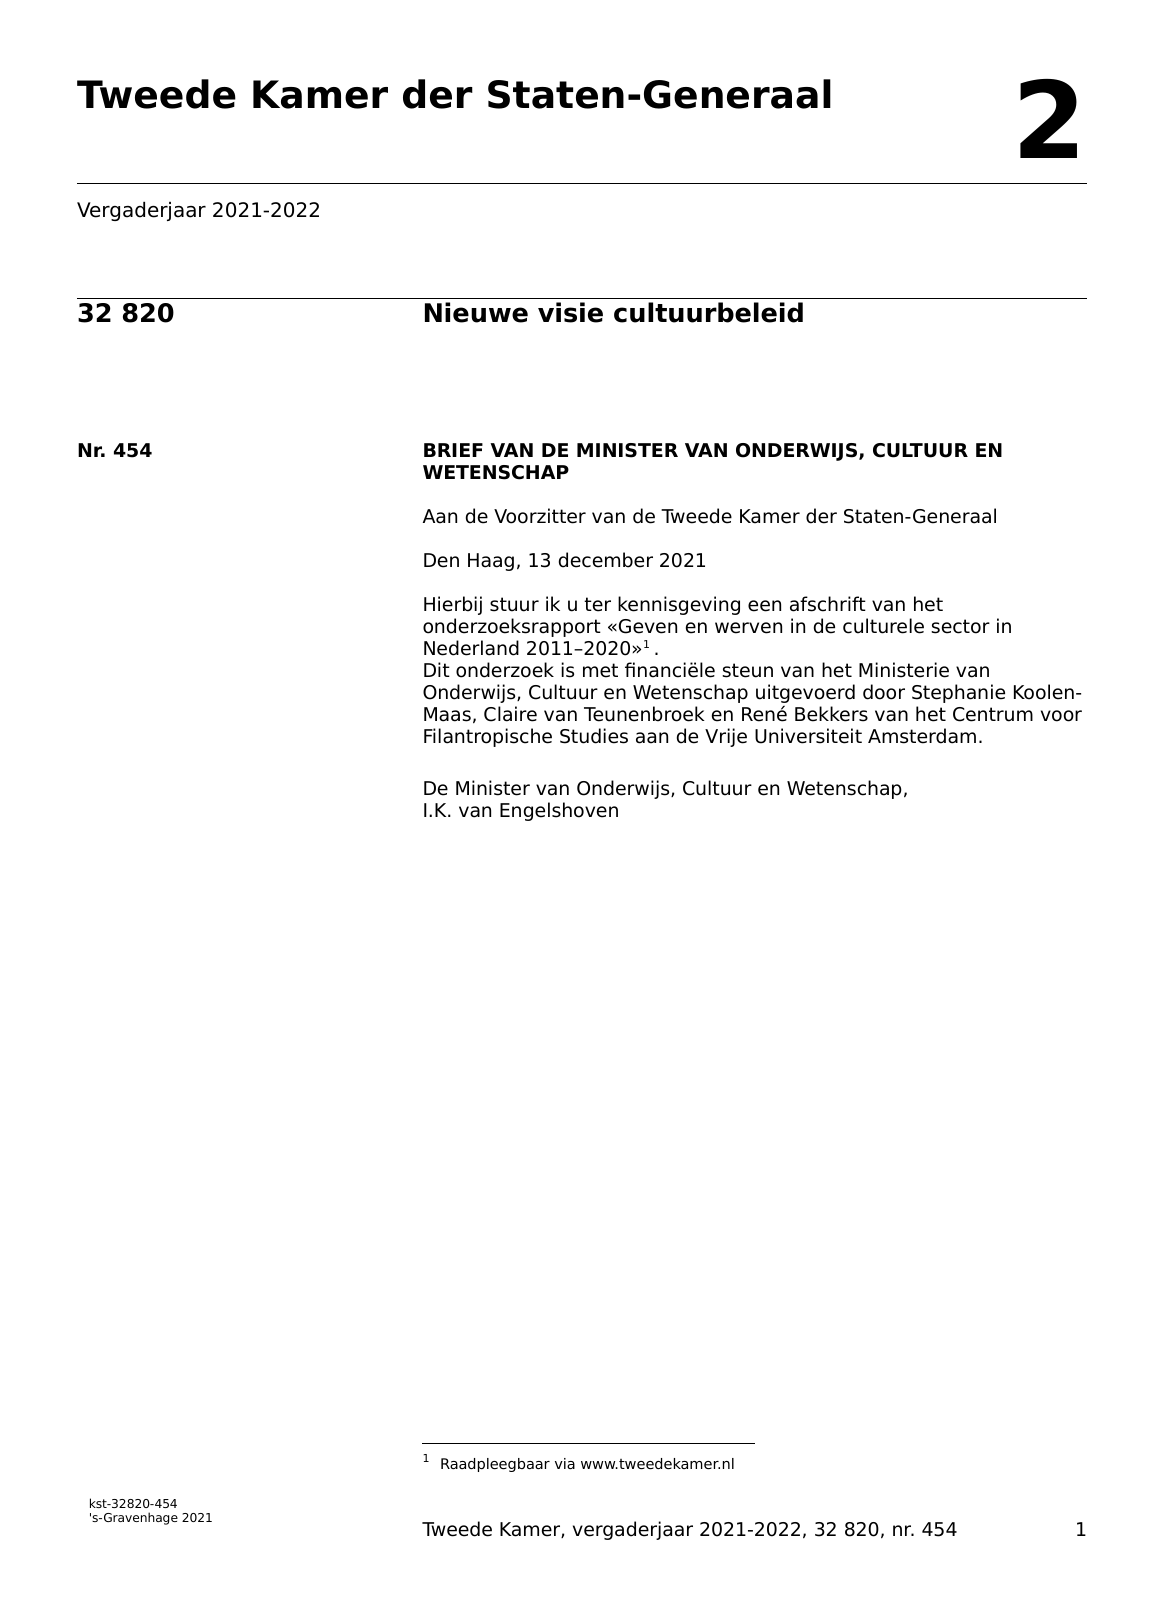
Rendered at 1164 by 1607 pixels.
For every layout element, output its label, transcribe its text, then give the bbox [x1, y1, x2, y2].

subtitle Nr. 454 BRIEF VAN DE MINISTER VAN ONDERWIJS, CULTUUR EN WETENSCHAP [77, 440, 1087, 484]
text kst-32820-454 [88, 1497, 323, 1511]
text Raadpleegbaar via www.tweedekamer.nl [422, 1452, 1087, 1474]
text Den Haag, 13 december 2021 [422, 550, 1087, 572]
text Aan de Voorzitter van de Tweede Kamer der Staten-Generaal [422, 506, 1087, 528]
table_header 2 [886, 59, 1087, 183]
text Hierbij stuur ik u ter kennisgeving een afschrift van het onderzoeksrapport «Geven en werven in de culturele sector in Nederland 2011–2020». [422, 594, 1087, 660]
text Dit onderzoek is met financiële steun van het Ministerie van Onderwijs, Cultuur en Wetenschap uitgevoerd door Stephanie Koolen-Maas, Claire van Teunenbroek en René Bekkers van het Centrum voor Filantropische Studies aan de Vrije Universiteit Amsterdam. [422, 660, 1087, 748]
table_header Tweede Kamer der Staten-Generaal [77, 59, 886, 183]
text De Minister van Onderwijs, Cultuur en Wetenschap, I.K. van Engelshoven [422, 778, 1087, 822]
subtitle 32 820 Nieuwe visie cultuurbeleid [77, 299, 1087, 329]
text 's-Gravenhage 2021 [88, 1511, 323, 1525]
table_cell Vergaderjaar 2021-2022 [77, 184, 1087, 298]
